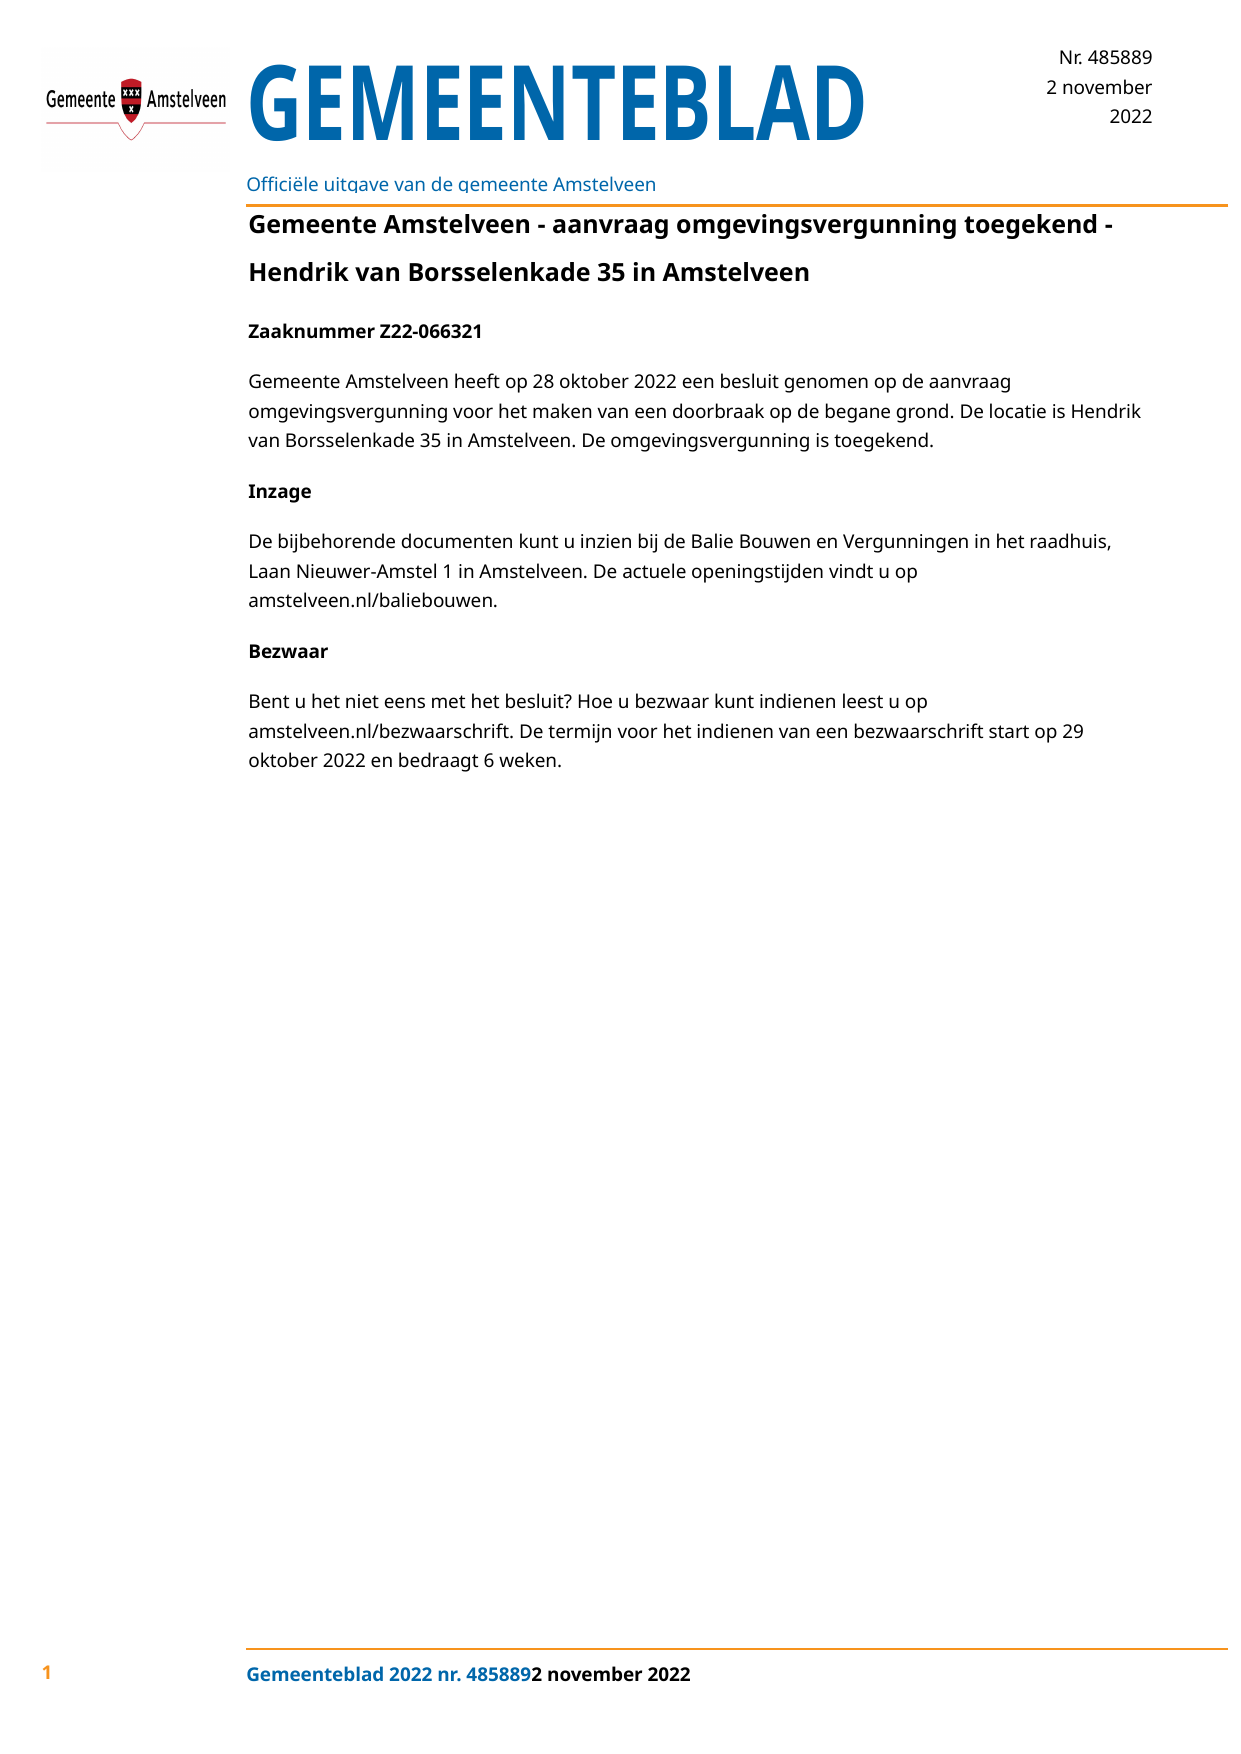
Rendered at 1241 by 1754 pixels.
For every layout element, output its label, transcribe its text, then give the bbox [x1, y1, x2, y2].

text Gemeente Amstelveen - aanvraag omgevingsvergunning toegekend - Hendrik van Borsselenkade 35 in Amstelveen [248, 207, 1152, 288]
text Zaaknummer Z22-066321 [248, 318, 1152, 344]
picture [41, 47, 231, 172]
text De bijbehorende documenten kunt u inzien bij de Balie Bouwen en Vergunningen in het raadhuis, Laan Nieuwer-Amstel 1 in Amstelveen. De actuele openingstijden vindt u op amstelveen.nl/baliebouwen. [248, 528, 1152, 613]
text Bent u het niet eens met het besluit? Hoe u bezwaar kunt indienen leest u op amstelveen.nl/bezwaarschrift. De termijn voor het indienen van een bezwaarschrift start op 29 oktober 2022 en bedraagt 6 weken. [248, 688, 1152, 773]
text Gemeente Amstelveen heeft op 28 oktober 2022 een besluit genomen op de aanvraag omgevingsvergunning voor het maken van een doorbraak op de begane grond. De locatie is Hendrik van Borsselenkade 35 in Amstelveen. De omgevingsvergunning is toegekend. [248, 368, 1152, 453]
text Inzage [248, 478, 1152, 504]
text Bezwaar [248, 638, 1152, 664]
